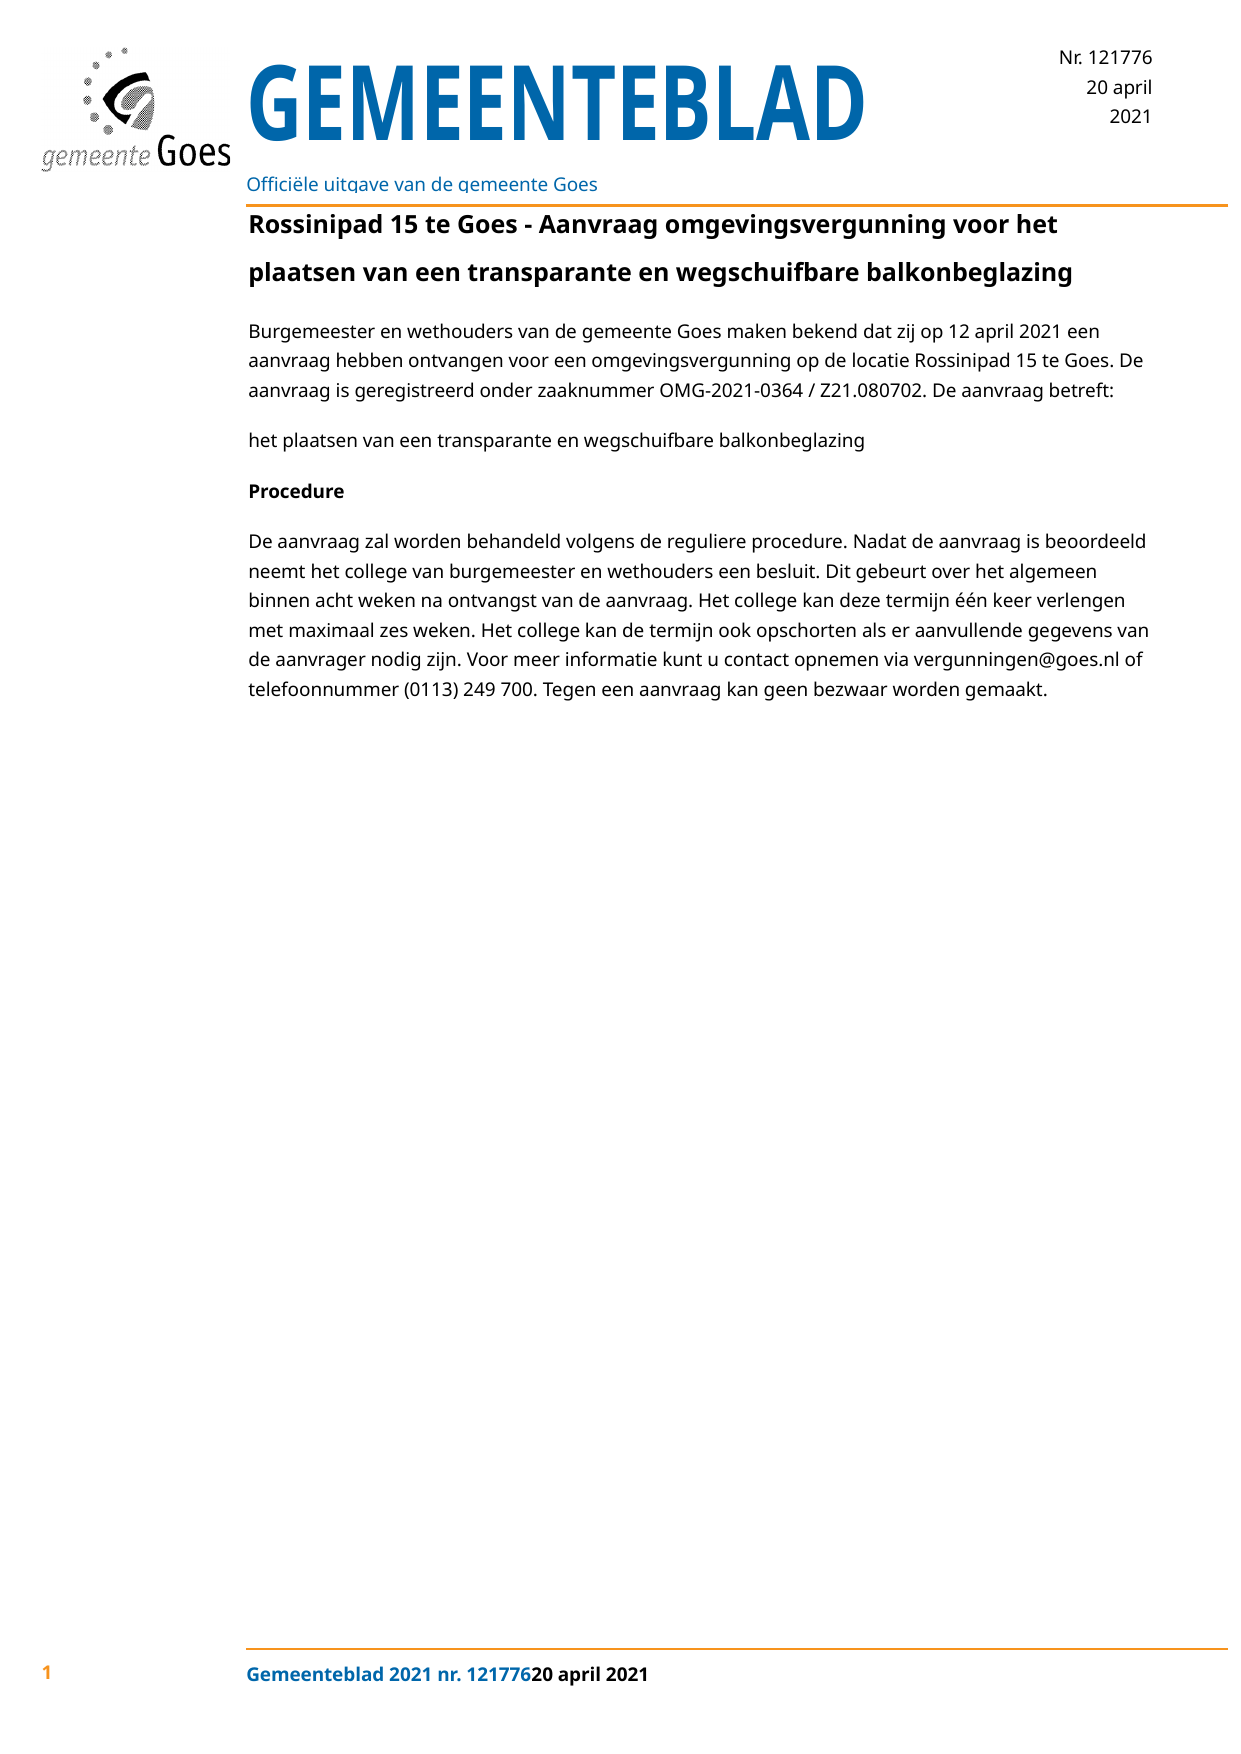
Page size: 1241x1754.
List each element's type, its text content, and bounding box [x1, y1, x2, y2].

text Burgemeester en wethouders van de gemeente Goes maken bekend dat zij op 12 april 2021 een aanvraag hebben ontvangen voor een omgevingsvergunning op de locatie Rossinipad 15 te Goes. De aanvraag is geregistreerd onder zaaknummer OMG-2021-0364 / Z21.080702. De aanvraag betreft: [248, 318, 1152, 403]
text het plaatsen van een transparante en wegschuifbare balkonbeglazing [248, 427, 1152, 453]
text Rossinipad 15 te Goes - Aanvraag omgevingsvergunning voor het plaatsen van een transparante en wegschuifbare balkonbeglazing [248, 207, 1152, 288]
text De aanvraag zal worden behandeld volgens de reguliere procedure. Nadat de aanvraag is beoordeeld neemt het college van burgemeester en wethouders een besluit. Dit gebeurt over het algemeen binnen acht weken na ontvangst van de aanvraag. Het college kan deze termijn één keer verlengen met maximaal zes weken. Het college kan de termijn ook opschorten als er aanvullende gegevens van de aanvrager nodig zijn. Voor meer informatie kunt u contact opnemen via vergunningen@goes.nl of telefoonnummer (0113) 249 700. Tegen een aanvraag kan geen bezwaar worden gemaakt. [248, 528, 1152, 702]
text Procedure [248, 478, 1152, 504]
picture [41, 47, 231, 172]
